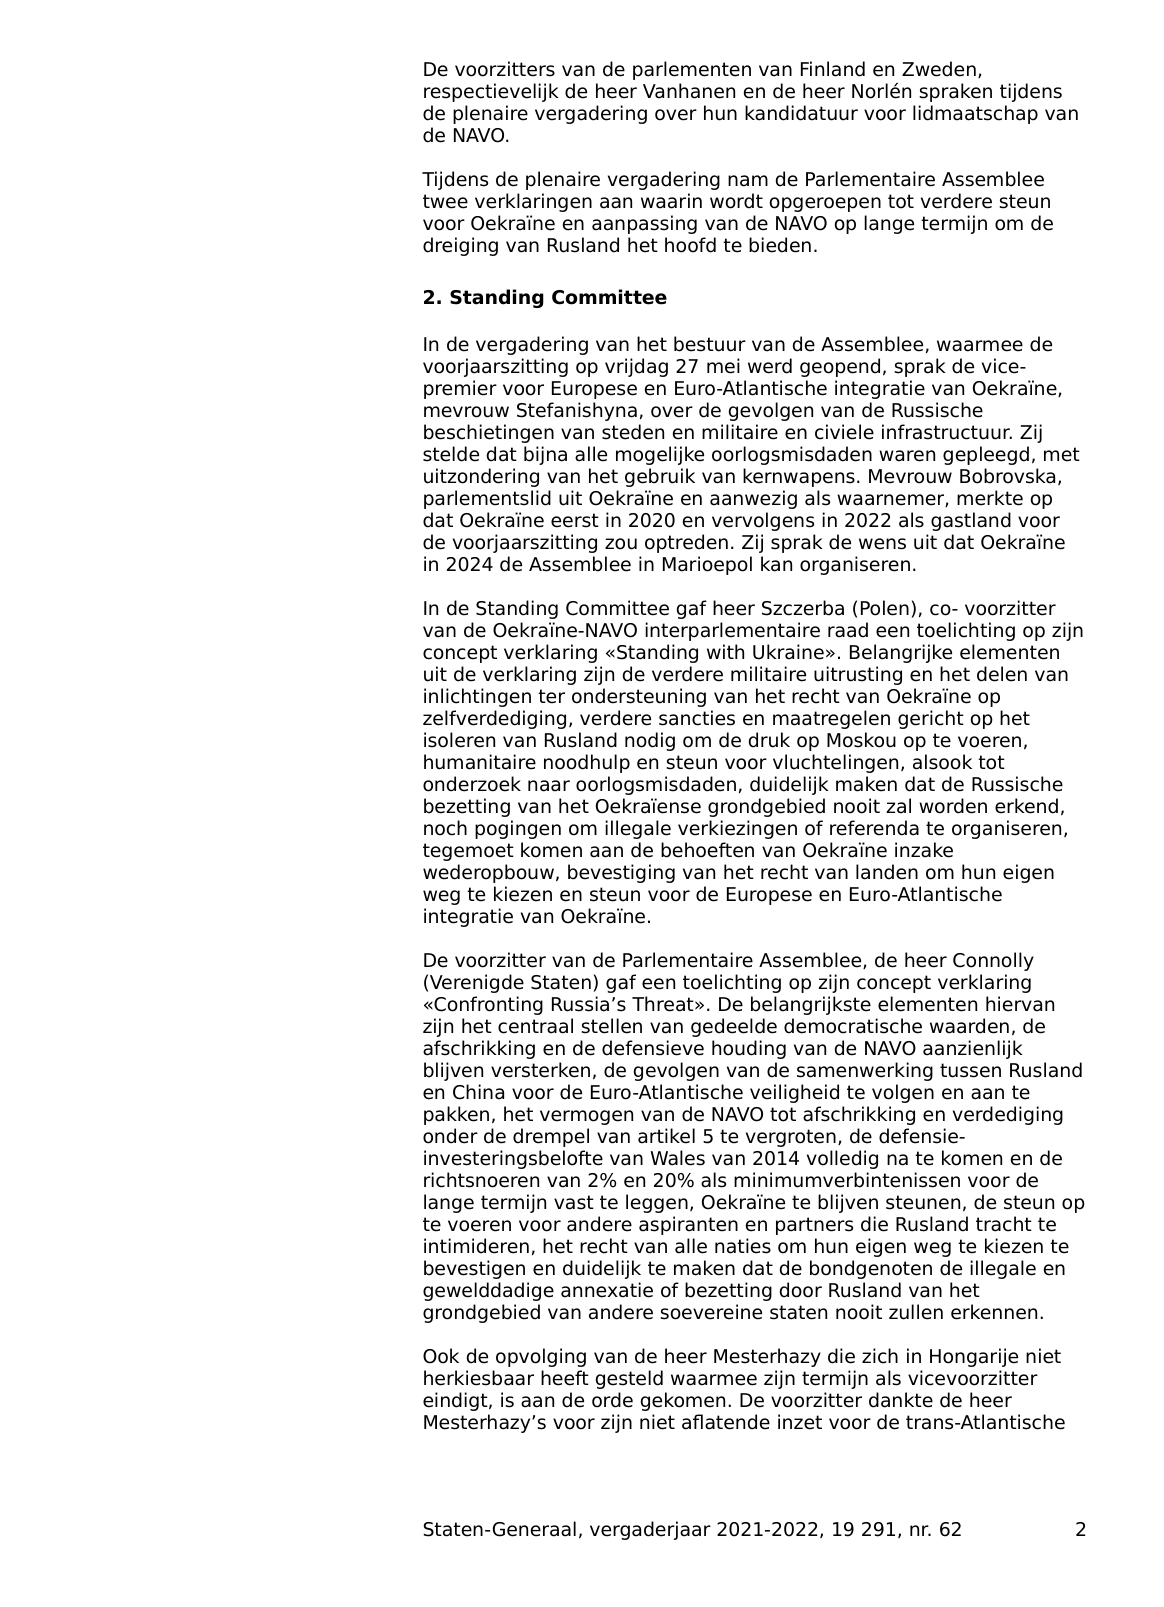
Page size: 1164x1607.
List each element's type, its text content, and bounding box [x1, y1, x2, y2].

text De voorzitter van de Parlementaire Assemblee, de heer Connolly (Verenigde Staten) gaf een toelichting op zijn concept verklaring «Confronting Russia’s Threat». De belangrijkste elementen hiervan zijn het centraal stellen van gedeelde democratische waarden, de afschrikking en de defensieve houding van de NAVO aanzienlijk blijven versterken, de gevolgen van de samenwerking tussen Rusland en China voor de Euro-Atlantische veiligheid te volgen en aan te pakken, het vermogen van de NAVO tot afschrikking en verdediging onder de drempel van artikel 5 te vergroten, de defensie-investeringsbelofte van Wales van 2014 volledig na te komen en de richtsnoeren van 2% en 20% als minimumverbintenissen voor de lange termijn vast te leggen, Oekraïne te blijven steunen, de steun op te voeren voor andere aspiranten en partners die Rusland tracht te intimideren, het recht van alle naties om hun eigen weg te kiezen te bevestigen en duidelijk te maken dat de bondgenoten de illegale en gewelddadige annexatie of bezetting door Rusland van het grondgebied van andere soevereine staten nooit zullen erkennen. [422, 950, 1087, 1323]
text In de Standing Committee gaf heer Szczerba (Polen), co- voorzitter van de Oekraïne-NAVO interparlementaire raad een toelichting op zijn concept verklaring «Standing with Ukraine». Belangrijke elementen uit de verklaring zijn de verdere militaire uitrusting en het delen van inlichtingen ter ondersteuning van het recht van Oekraïne op zelfverdediging, verdere sancties en maatregelen gericht op het isoleren van Rusland nodig om de druk op Moskou op te voeren, humanitaire noodhulp en steun voor vluchtelingen, alsook tot onderzoek naar oorlogsmisdaden, duidelijk maken dat de Russische bezetting van het Oekraïense grondgebied nooit zal worden erkend, noch pogingen om illegale verkiezingen of referenda te organiseren, tegemoet komen aan de behoeften van Oekraïne inzake wederopbouw, bevestiging van het recht van landen om hun eigen weg te kiezen en steun voor de Europese en Euro-Atlantische integratie van Oekraïne. [422, 598, 1087, 928]
text In de vergadering van het bestuur van de Assemblee, waarmee de voorjaarszitting op vrijdag 27 mei werd geopend, sprak de vice-premier voor Europese en Euro-Atlantische integratie van Oekraïne, mevrouw Stefanishyna, over de gevolgen van de Russische beschietingen van steden en militaire en civiele infrastructuur. Zij stelde dat bijna alle mogelijke oorlogsmisdaden waren gepleegd, met uitzondering van het gebruik van kernwapens. Mevrouw Bobrovska, parlementslid uit Oekraïne en aanwezig als waarnemer, merkte op dat Oekraïne eerst in 2020 en vervolgens in 2022 als gastland voor de voorjaarszitting zou optreden. Zij sprak de wens uit dat Oekraïne in 2024 de Assemblee in Marioepol kan organiseren. [422, 334, 1087, 576]
text Ook de opvolging van de heer Mesterhazy die zich in Hongarije niet herkiesbaar heeft gesteld waarmee zijn termijn als vicevoorzitter eindigt, is aan de orde gekomen. De voorzitter dankte de heer Mesterhazy’s voor zijn niet aflatende inzet voor de trans-Atlantische [422, 1346, 1087, 1434]
text De voorzitters van de parlementen van Finland en Zweden, respectievelijk de heer Vanhanen en de heer Norlén spraken tijdens de plenaire vergadering over hun kandidatuur voor lidmaatschap van de NAVO. [422, 59, 1087, 147]
subtitle 2. Standing Committee [422, 287, 1087, 309]
text Tijdens de plenaire vergadering nam de Parlementaire Assemblee twee verklaringen aan waarin wordt opgeroepen tot verdere steun voor Oekraïne en aanpassing van de NAVO op lange termijn om de dreiging van Rusland het hoofd te bieden. [422, 169, 1087, 257]
